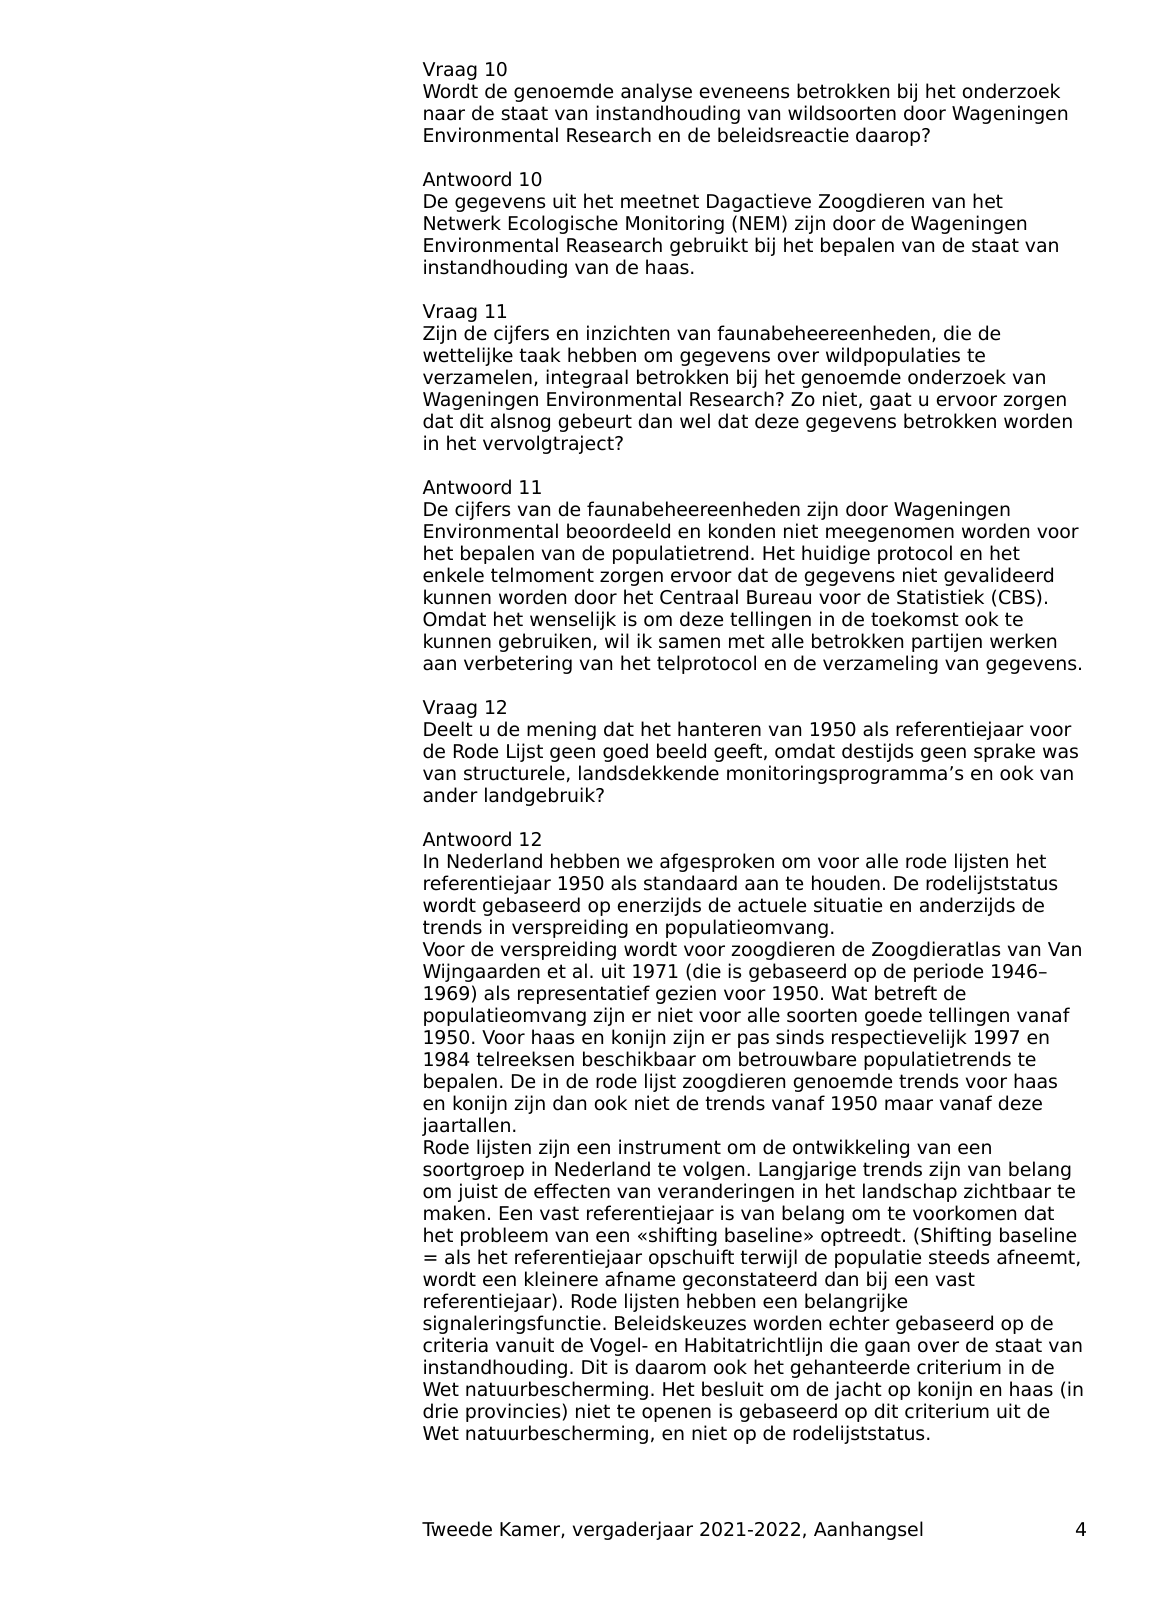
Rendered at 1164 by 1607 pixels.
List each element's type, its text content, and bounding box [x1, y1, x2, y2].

text Vraag 12 [422, 697, 1087, 719]
text Voor de verspreiding wordt voor zoogdieren de Zoogdieratlas van Van Wijngaarden et al. uit 1971 (die is gebaseerd op de periode 1946–1969) als representatief gezien voor 1950. Wat betreft de populatieomvang zijn er niet voor alle soorten goede tellingen vanaf 1950. Voor haas en konijn zijn er pas sinds respectievelijk 1997 en 1984 telreeksen beschikbaar om betrouwbare populatietrends te bepalen. De in de rode lijst zoogdieren genoemde trends voor haas en konijn zijn dan ook niet de trends vanaf 1950 maar vanaf deze jaartallen. [422, 939, 1087, 1137]
text In Nederland hebben we afgesproken om voor alle rode lijsten het referentiejaar 1950 als standaard aan te houden. De rodelijststatus wordt gebaseerd op enerzijds de actuele situatie en anderzijds de trends in verspreiding en populatieomvang. [422, 851, 1087, 939]
text Zijn de cijfers en inzichten van faunabeheereenheden, die de wettelijke taak hebben om gegevens over wildpopulaties te verzamelen, integraal betrokken bij het genoemde onderzoek van Wageningen Environmental Research? Zo niet, gaat u ervoor zorgen dat dit alsnog gebeurt dan wel dat deze gegevens betrokken worden in het vervolgtraject? [422, 323, 1087, 455]
text Wordt de genoemde analyse eveneens betrokken bij het onderzoek naar de staat van instandhouding van wildsoorten door Wageningen Environmental Research en de beleidsreactie daarop? [422, 81, 1087, 147]
text Deelt u de mening dat het hanteren van 1950 als referentiejaar voor de Rode Lijst geen goed beeld geeft, omdat destijds geen sprake was van structurele, landsdekkende monitoringsprogramma’s en ook van ander landgebruik? [422, 719, 1087, 807]
text Antwoord 12 [422, 829, 1087, 851]
text Omdat het wenselijk is om deze tellingen in de toekomst ook te kunnen gebruiken, wil ik samen met alle betrokken partijen werken aan verbetering van het telprotocol en de verzameling van gegevens. [422, 609, 1087, 675]
text Vraag 10 [422, 59, 1087, 81]
text De gegevens uit het meetnet Dagactieve Zoogdieren van het Netwerk Ecologische Monitoring (NEM) zijn door de Wageningen Environmental Reasearch gebruikt bij het bepalen van de staat van instandhouding van de haas. [422, 191, 1087, 279]
text De cijfers van de faunabeheereenheden zijn door Wageningen Environmental beoordeeld en konden niet meegenomen worden voor het bepalen van de populatietrend. Het huidige protocol en het enkele telmoment zorgen ervoor dat de gegevens niet gevalideerd kunnen worden door het Centraal Bureau voor de Statistiek (CBS). [422, 499, 1087, 609]
text Rode lijsten zijn een instrument om de ontwikkeling van een soortgroep in Nederland te volgen. Langjarige trends zijn van belang om juist de effecten van veranderingen in het landschap zichtbaar te maken. Een vast referentiejaar is van belang om te voorkomen dat het probleem van een «shifting baseline» optreedt. (Shifting baseline = als het referentiejaar opschuift terwijl de populatie steeds afneemt, wordt een kleinere afname geconstateerd dan bij een vast referentiejaar). Rode lijsten hebben een belangrijke signaleringsfunctie. Beleidskeuzes worden echter gebaseerd op de criteria vanuit de Vogel- en Habitatrichtlijn die gaan over de staat van instandhouding. Dit is daarom ook het gehanteerde criterium in de Wet natuurbescherming. Het besluit om de jacht op konijn en haas (in drie provincies) niet te openen is gebaseerd op dit criterium uit de Wet natuurbescherming, en niet op de rodelijststatus. [422, 1137, 1087, 1445]
text Vraag 11 [422, 301, 1087, 323]
text Antwoord 10 [422, 169, 1087, 191]
text Antwoord 11 [422, 477, 1087, 499]
